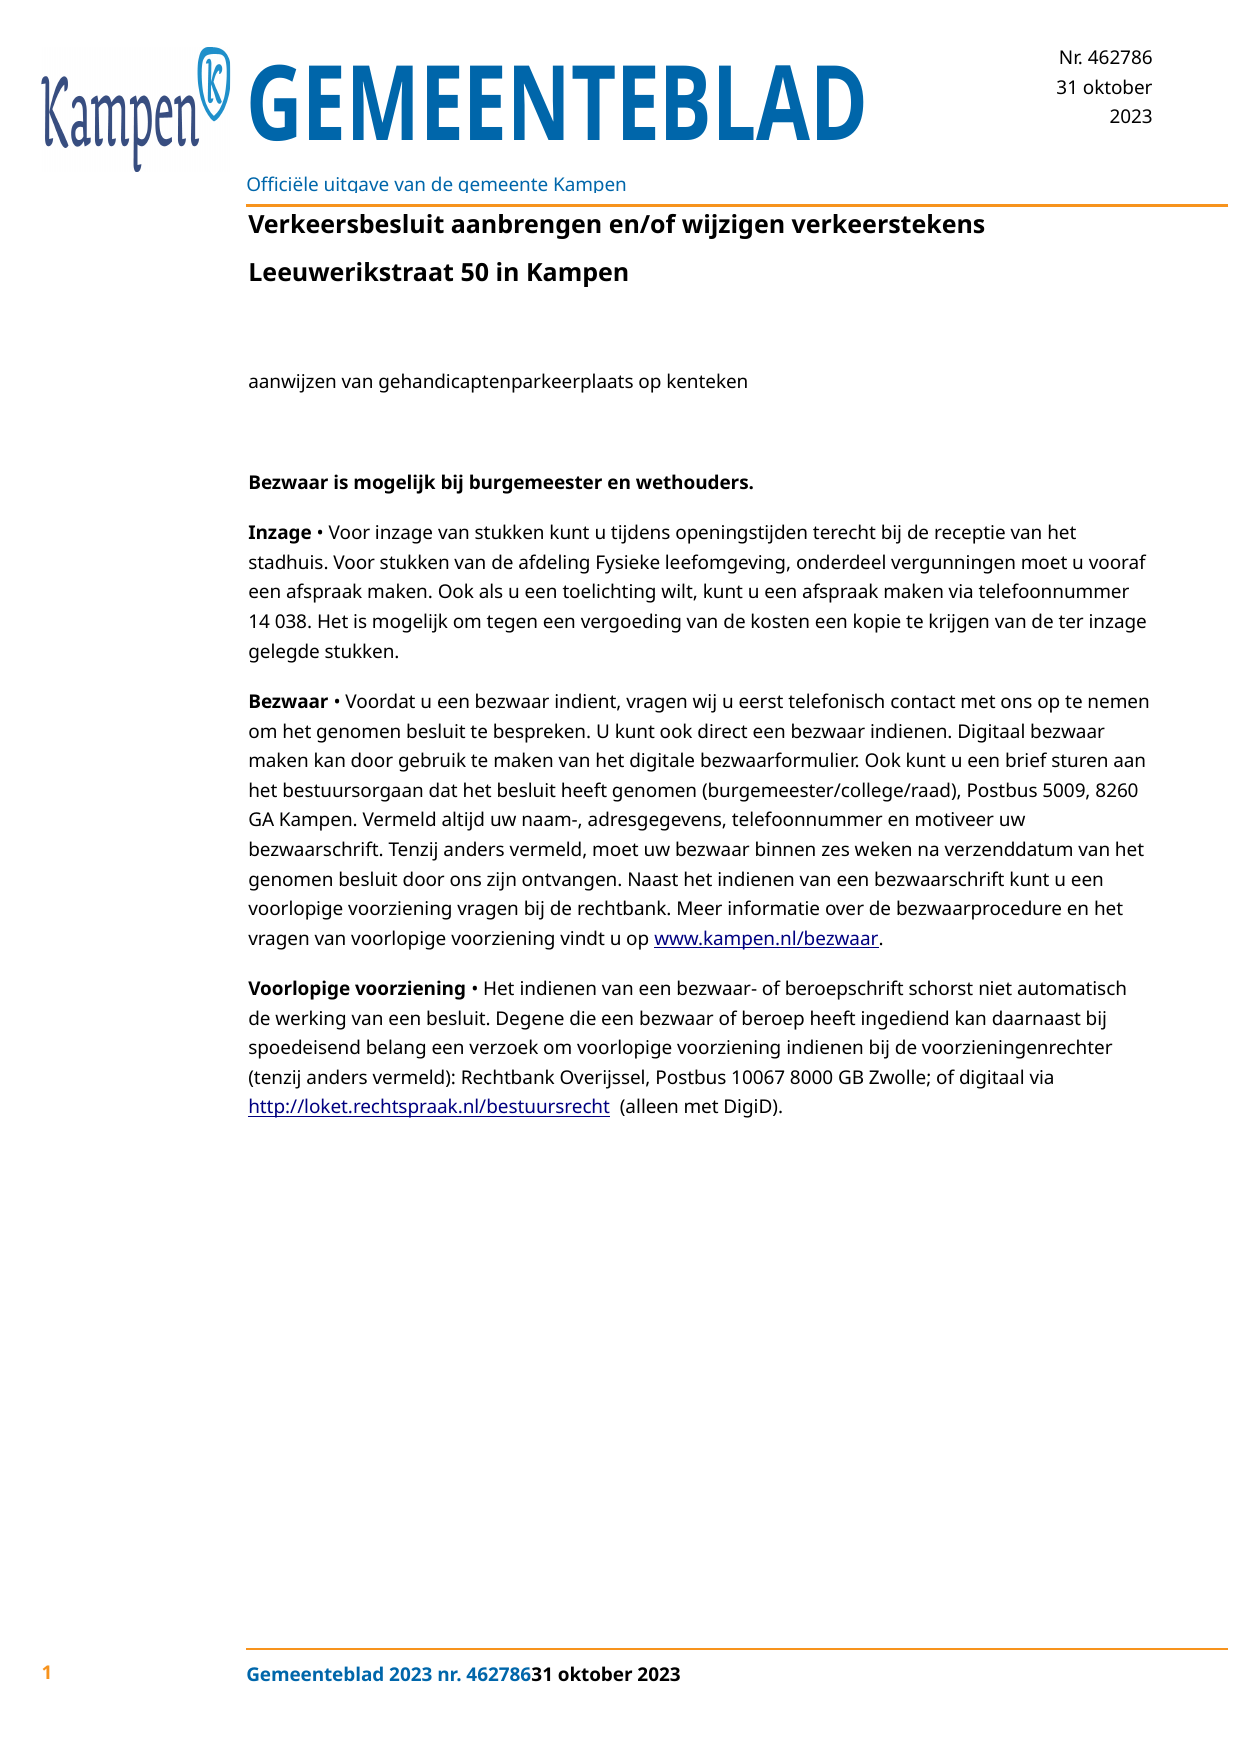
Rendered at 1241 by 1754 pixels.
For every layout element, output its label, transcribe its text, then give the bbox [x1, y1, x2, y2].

text Bezwaar is mogelijk bij burgemeester en wethouders. [248, 469, 1152, 495]
text Verkeersbesluit aanbrengen en/of wijzigen verkeerstekens Leeuwerikstraat 50 in Kampen [248, 207, 1152, 288]
text Bezwaar • Voordat u een bezwaar indient, vragen wij u eerst telefonisch contact met ons op te nemen om het genomen besluit te bespreken. U kunt ook direct een bezwaar indienen. Digitaal bezwaar maken kan door gebruik te maken van het digitale bezwaarformulier. Ook kunt u een brief sturen aan het bestuursorgaan dat het besluit heeft genomen (burgemeester/college/raad), Postbus 5009, 8260 GA Kampen. Vermeld altijd uw naam-, adresgegevens, telefoonnummer en motiveer uw bezwaarschrift. Tenzij anders vermeld, moet uw bezwaar binnen zes weken na verzenddatum van het genomen besluit door ons zijn ontvangen. Naast het indienen van een bezwaarschrift kunt u een voorlopige voorziening vragen bij de rechtbank. Meer informatie over de bezwaarprocedure en het vragen van voorlopige voorziening vindt u op www.kampen.nl/bezwaar. [248, 688, 1152, 951]
text Voorlopige voorziening • Het indienen van een bezwaar- of beroepschrift schorst niet automatisch de werking van een besluit. Degene die een bezwaar of beroep heeft ingediend kan daarnaast bij spoedeisend belang een verzoek om voorlopige voorziening indienen bij de voorzieningenrechter (tenzij anders vermeld): Rechtbank Overijssel, Postbus 10067 8000 GB Zwolle; of digitaal via http://loket.rechtspraak.nl/bestuursrecht (alleen met DigiD). [248, 975, 1152, 1119]
text aanwijzen van gehandicaptenparkeerplaats op kenteken [248, 368, 1152, 394]
text Inzage • Voor inzage van stukken kunt u tijdens openingstijden terecht bij de receptie van het stadhuis. Voor stukken van de afdeling Fysieke leefomgeving, onderdeel vergunningen moet u vooraf een afspraak maken. Ook als u een toelichting wilt, kunt u een afspraak maken via telefoonnummer 14 038. Het is mogelijk om tegen een vergoeding van de kosten een kopie te krijgen van de ter inzage gelegde stukken. [248, 519, 1152, 664]
picture [41, 47, 231, 172]
